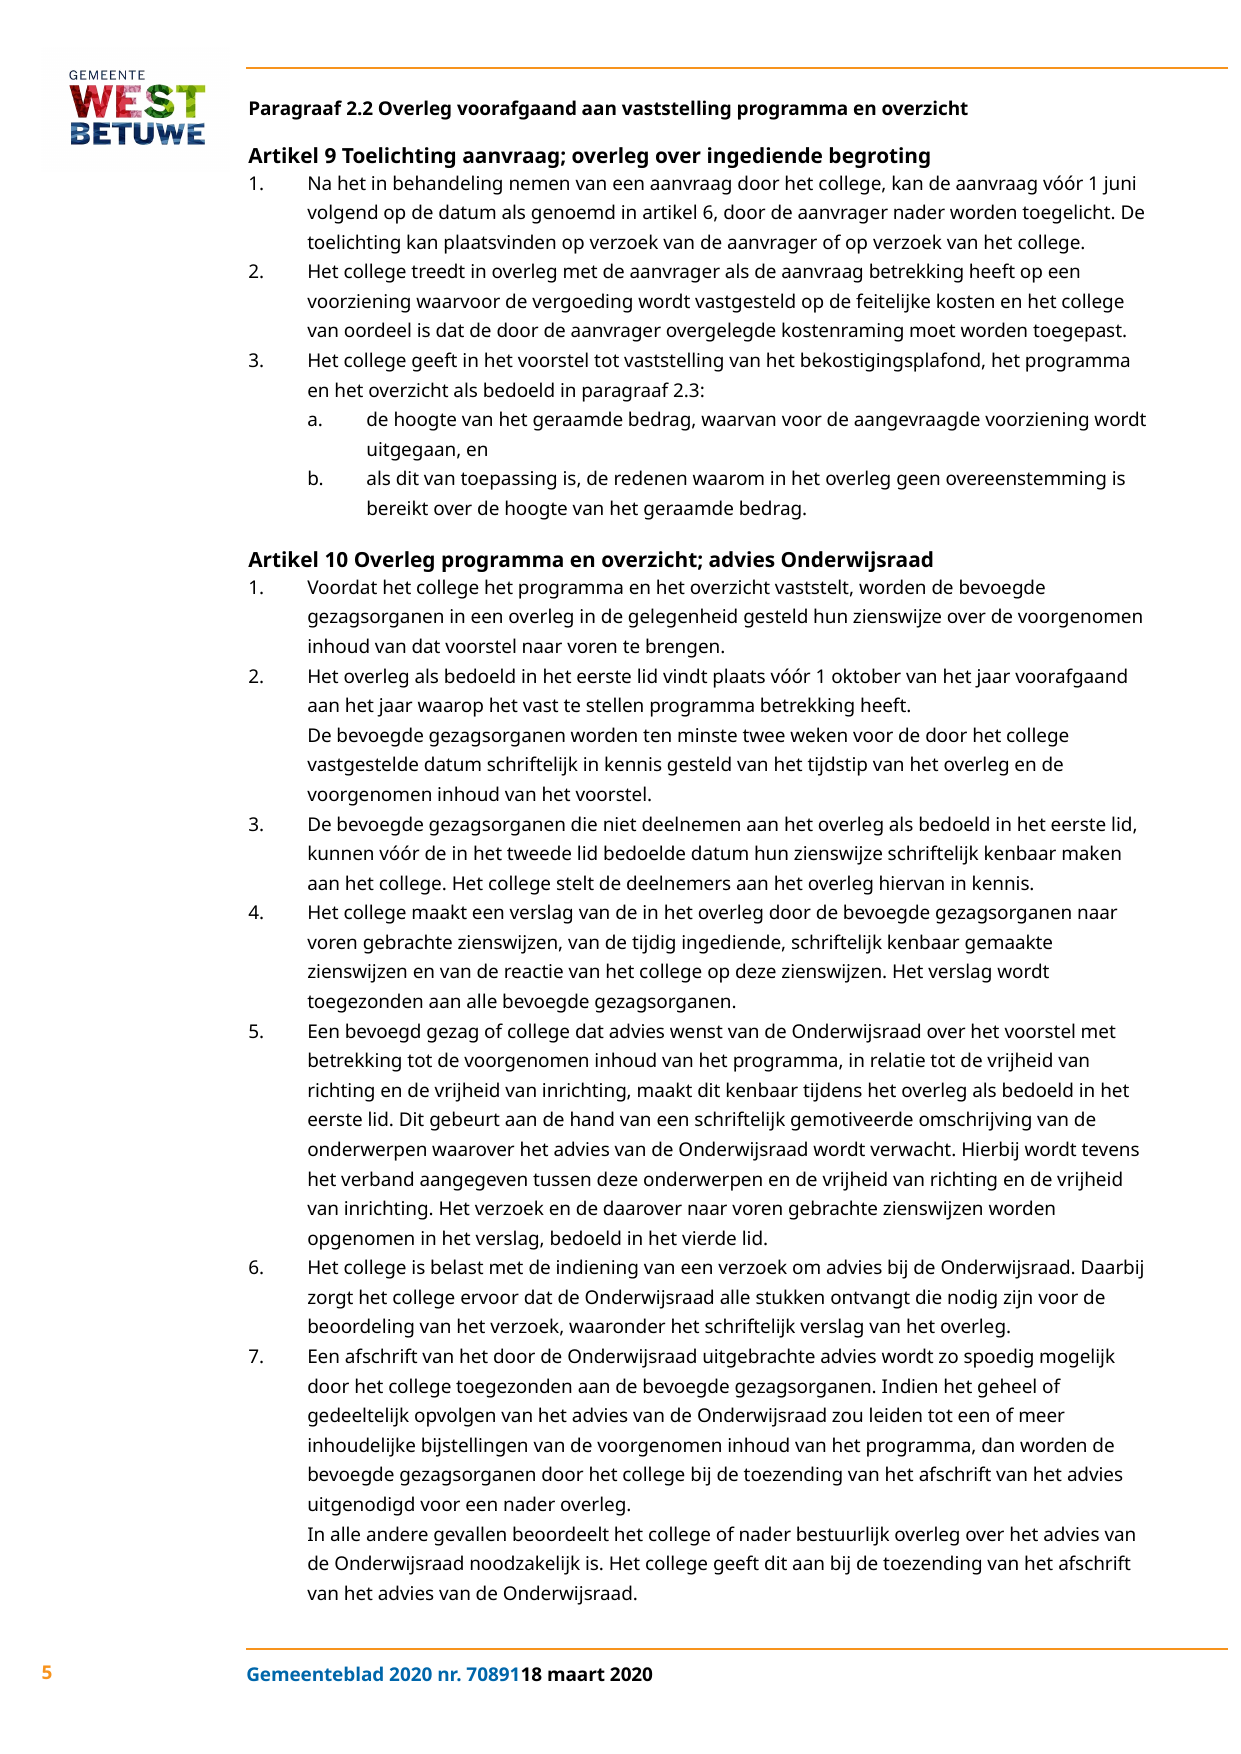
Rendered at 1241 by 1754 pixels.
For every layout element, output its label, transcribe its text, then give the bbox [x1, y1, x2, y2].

list Het college geeft in het voorstel tot vaststelling van het bekostigingsplafond, het programma en het overzicht als bedoeld in paragraaf 2.3: [248, 347, 1152, 403]
list De bevoegde gezagsorganen worden ten minste twee weken voor de door het college vastgestelde datum schriftelijk in kennis gesteld van het tijdstip van het overleg en de voorgenomen inhoud van het voorstel. [248, 722, 1152, 807]
text Artikel 9 Toelichting aanvraag; overleg over ingediende begroting [248, 141, 1152, 170]
list Het overleg als bedoeld in het eerste lid vindt plaats vóór 1 oktober van het jaar voorafgaand aan het jaar waarop het vast te stellen programma betrekking heeft. [248, 663, 1152, 718]
list de hoogte van het geraamde bedrag, waarvan voor de aangevraagde voorziening wordt uitgegaan, en [307, 406, 1152, 462]
text Artikel 10 Overleg programma en overzicht; advies Onderwijsraad [248, 546, 1152, 574]
list Het college maakt een verslag van de in het overleg door de bevoegde gezagsorganen naar voren gebrachte zienswijzen, van de tijdig ingediende, schriftelijk kenbaar gemaakte zienswijzen en van de reactie van het college op deze zienswijzen. Het verslag wordt toegezonden aan alle bevoegde gezagsorganen. [248, 899, 1152, 1014]
list Het college is belast met de indiening van een verzoek om advies bij de Onderwijsraad. Daarbij zorgt het college ervoor dat de Onderwijsraad alle stukken ontvangt die nodig zijn voor de beoordeling van het verzoek, waaronder het schriftelijk verslag van het overleg. [248, 1254, 1152, 1339]
list Voordat het college het programma en het overzicht vaststelt, worden de bevoegde gezagsorganen in een overleg in de gelegenheid gesteld hun zienswijze over de voorgenomen inhoud van dat voorstel naar voren te brengen. [248, 574, 1152, 659]
list Een afschrift van het door de Onderwijsraad uitgebrachte advies wordt zo spoedig mogelijk door het college toegezonden aan de bevoegde gezagsorganen. Indien het geheel of gedeeltelijk opvolgen van het advies van de Onderwijsraad zou leiden tot een of meer inhoudelijke bijstellingen van de voorgenomen inhoud van het programma, dan worden de bevoegde gezagsorganen door het college bij de toezending van het afschrift van het advies uitgenodigd voor een nader overleg. [248, 1343, 1152, 1517]
picture [41, 47, 231, 172]
list In alle andere gevallen beoordeelt het college of nader bestuurlijk overleg over het advies van de Onderwijsraad noodzakelijk is. Het college geeft dit aan bij de toezending van het afschrift van het advies van de Onderwijsraad. [248, 1521, 1152, 1606]
list De bevoegde gezagsorganen die niet deelnemen aan het overleg als bedoeld in het eerste lid, kunnen vóór de in het tweede lid bedoelde datum hun zienswijze schriftelijk kenbaar maken aan het college. Het college stelt de deelnemers aan het overleg hiervan in kennis. [248, 811, 1152, 896]
list Na het in behandeling nemen van een aanvraag door het college, kan de aanvraag vóór 1 juni volgend op de datum als genoemd in artikel 6, door de aanvrager nader worden toegelicht. De toelichting kan plaatsvinden op verzoek van de aanvrager of op verzoek van het college. [248, 170, 1152, 255]
list als dit van toepassing is, de redenen waarom in het overleg geen overeenstemming is bereikt over de hoogte van het geraamde bedrag. [307, 466, 1152, 521]
list Een bevoegd gezag of college dat advies wenst van de Onderwijsraad over het voorstel met betrekking tot de voorgenomen inhoud van het programma, in relatie tot de vrijheid van richting en de vrijheid van inrichting, maakt dit kenbaar tijdens het overleg als bedoeld in het eerste lid. Dit gebeurt aan de hand van een schriftelijk gemotiveerde omschrijving van de onderwerpen waarover het advies van de Onderwijsraad wordt verwacht. Hierbij wordt tevens het verband aangegeven tussen deze onderwerpen en de vrijheid van richting en de vrijheid van inrichting. Het verzoek en de daarover naar voren gebrachte zienswijzen worden opgenomen in het verslag, bedoeld in het vierde lid. [248, 1018, 1152, 1251]
list Het college treedt in overleg met de aanvrager als de aanvraag betrekking heeft op een voorziening waarvoor de vergoeding wordt vastgesteld op de feitelijke kosten en het college van oordeel is dat de door de aanvrager overgelegde kostenraming moet worden toegepast. [248, 258, 1152, 343]
text Paragraaf 2.2 Overleg voorafgaand aan vaststelling programma en overzicht [248, 95, 1152, 121]
